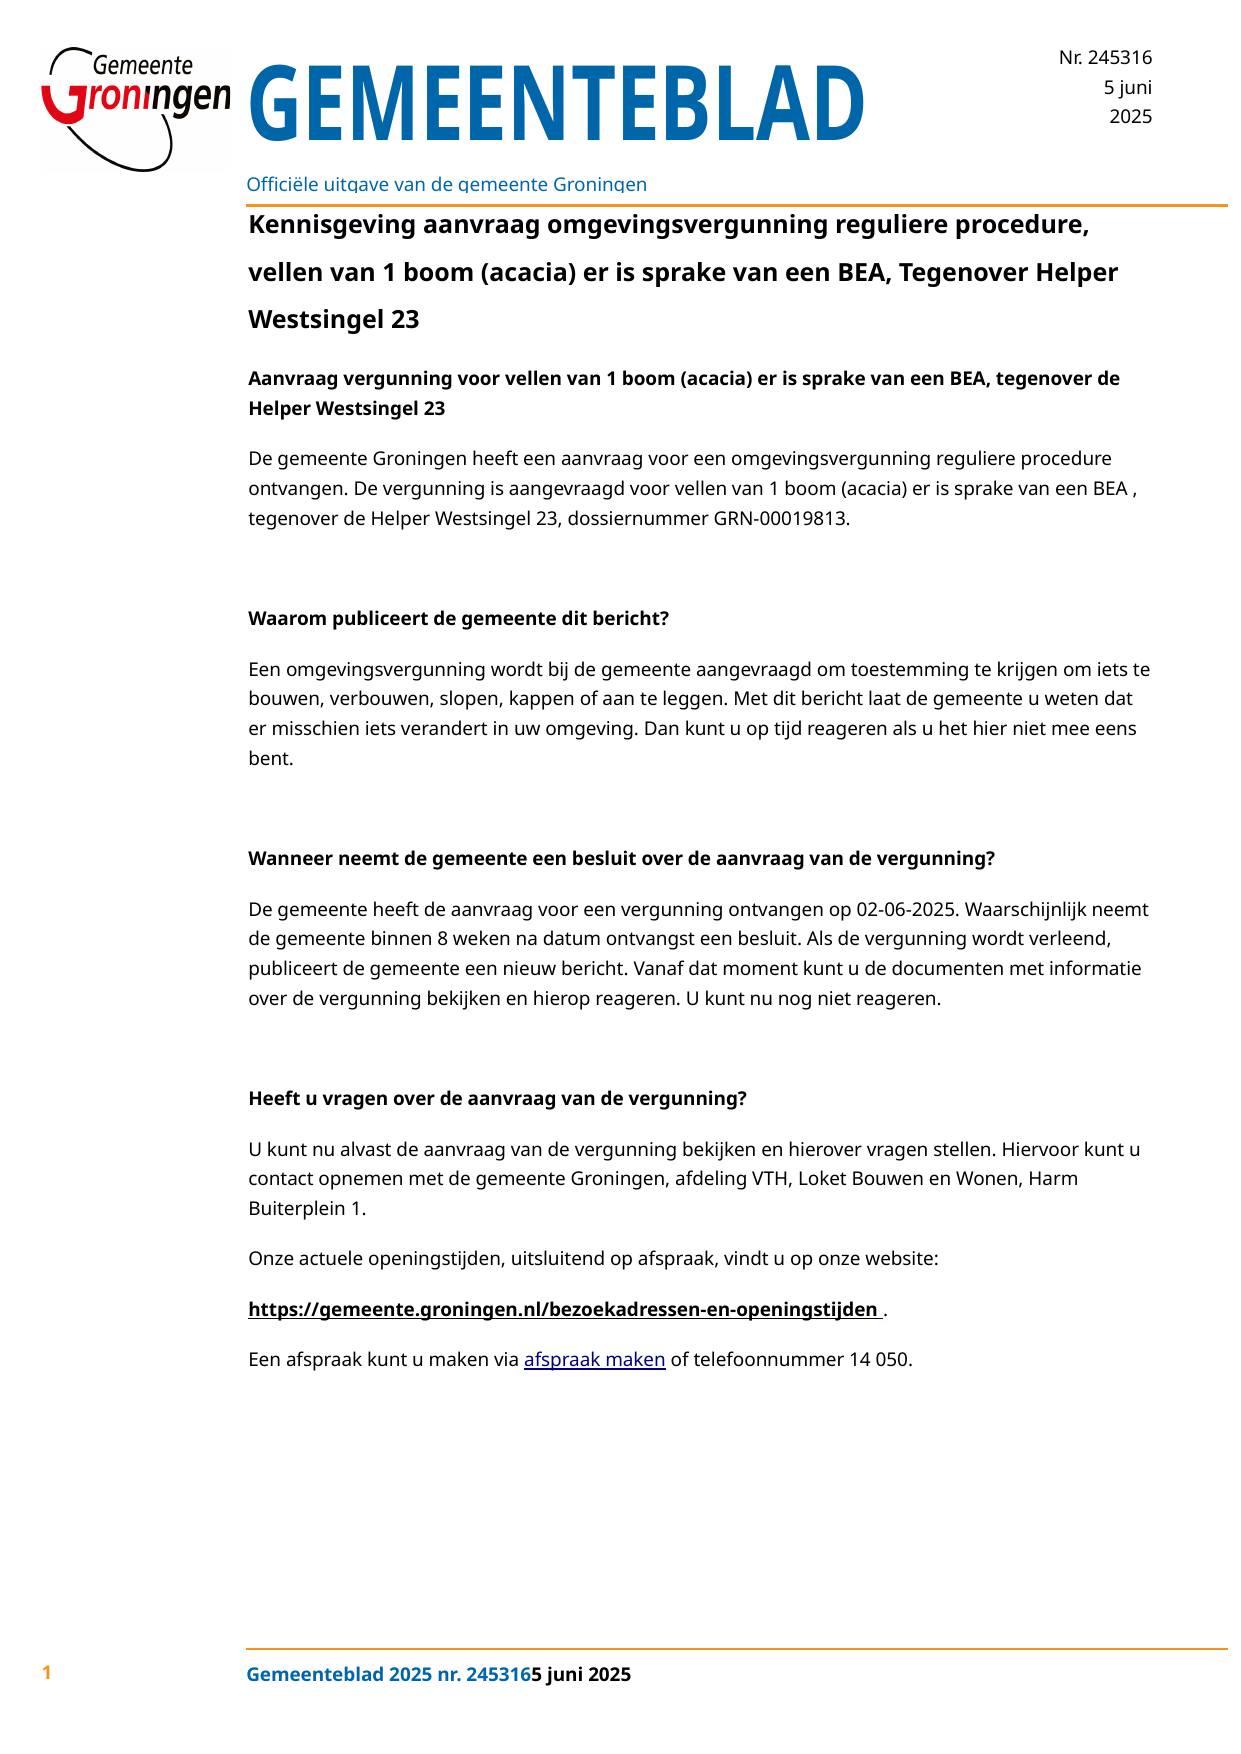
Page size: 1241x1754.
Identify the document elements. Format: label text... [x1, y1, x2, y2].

text Waarom publiceert de gemeente dit bericht? [248, 606, 1152, 631]
text De gemeente Groningen heeft een aanvraag voor een omgevingsvergunning reguliere procedure ontvangen. De vergunning is aangevraagd voor vellen van 1 boom (acacia) er is sprake van een BEA , tegenover de Helper Westsingel 23, dossiernummer GRN-00019813. [248, 446, 1152, 530]
text Onze actuele openingstijden, uitsluitend op afspraak, vindt u op onze website: [248, 1246, 1152, 1271]
text De gemeente heeft de aanvraag voor een vergunning ontvangen op 02-06-2025. Waarschijnlijk neemt de gemeente binnen 8 weken na datum ontvangst een besluit. Als de vergunning wordt verleend, publiceert de gemeente een nieuw bericht. Vanaf dat moment kunt u de documenten met informatie over de vergunning bekijken en hierop reageren. U kunt nu nog niet reageren. [248, 896, 1152, 1010]
text Heeft u vragen over de aanvraag van de vergunning? [248, 1086, 1152, 1111]
text Wanneer neemt de gemeente een besluit over de aanvraag van de vergunning? [248, 846, 1152, 871]
text Aanvraag vergunning voor vellen van 1 boom (acacia) er is sprake van een BEA, tegenover de Helper Westsingel 23 [248, 366, 1152, 421]
text Een afspraak kunt u maken via afspraak maken of telefoonnummer 14 050. [248, 1346, 1152, 1372]
text Een omgevingsvergunning wordt bij de gemeente aangevraagd om toestemming te krijgen om iets te bouwen, verbouwen, slopen, kappen of aan te leggen. Met dit bericht laat de gemeente u weten dat er misschien iets verandert in uw omgeving. Dan kunt u op tijd reageren als u het hier niet mee eens bent. [248, 656, 1152, 770]
picture [41, 47, 231, 172]
text U kunt nu alvast de aanvraag van de vergunning bekijken en hierover vragen stellen. Hiervoor kunt u contact opnemen met de gemeente Groningen, afdeling VTH, Loket Bouwen en Wonen, Harm Buiterplein 1. [248, 1136, 1152, 1221]
text https://gemeente.groningen.nl/bezoekadressen-en-openingstijden . [248, 1296, 1152, 1322]
text Kennisgeving aanvraag omgevingsvergunning reguliere procedure, vellen van 1 boom (acacia) er is sprake van een BEA, Tegenover Helper Westsingel 23 [248, 207, 1152, 336]
